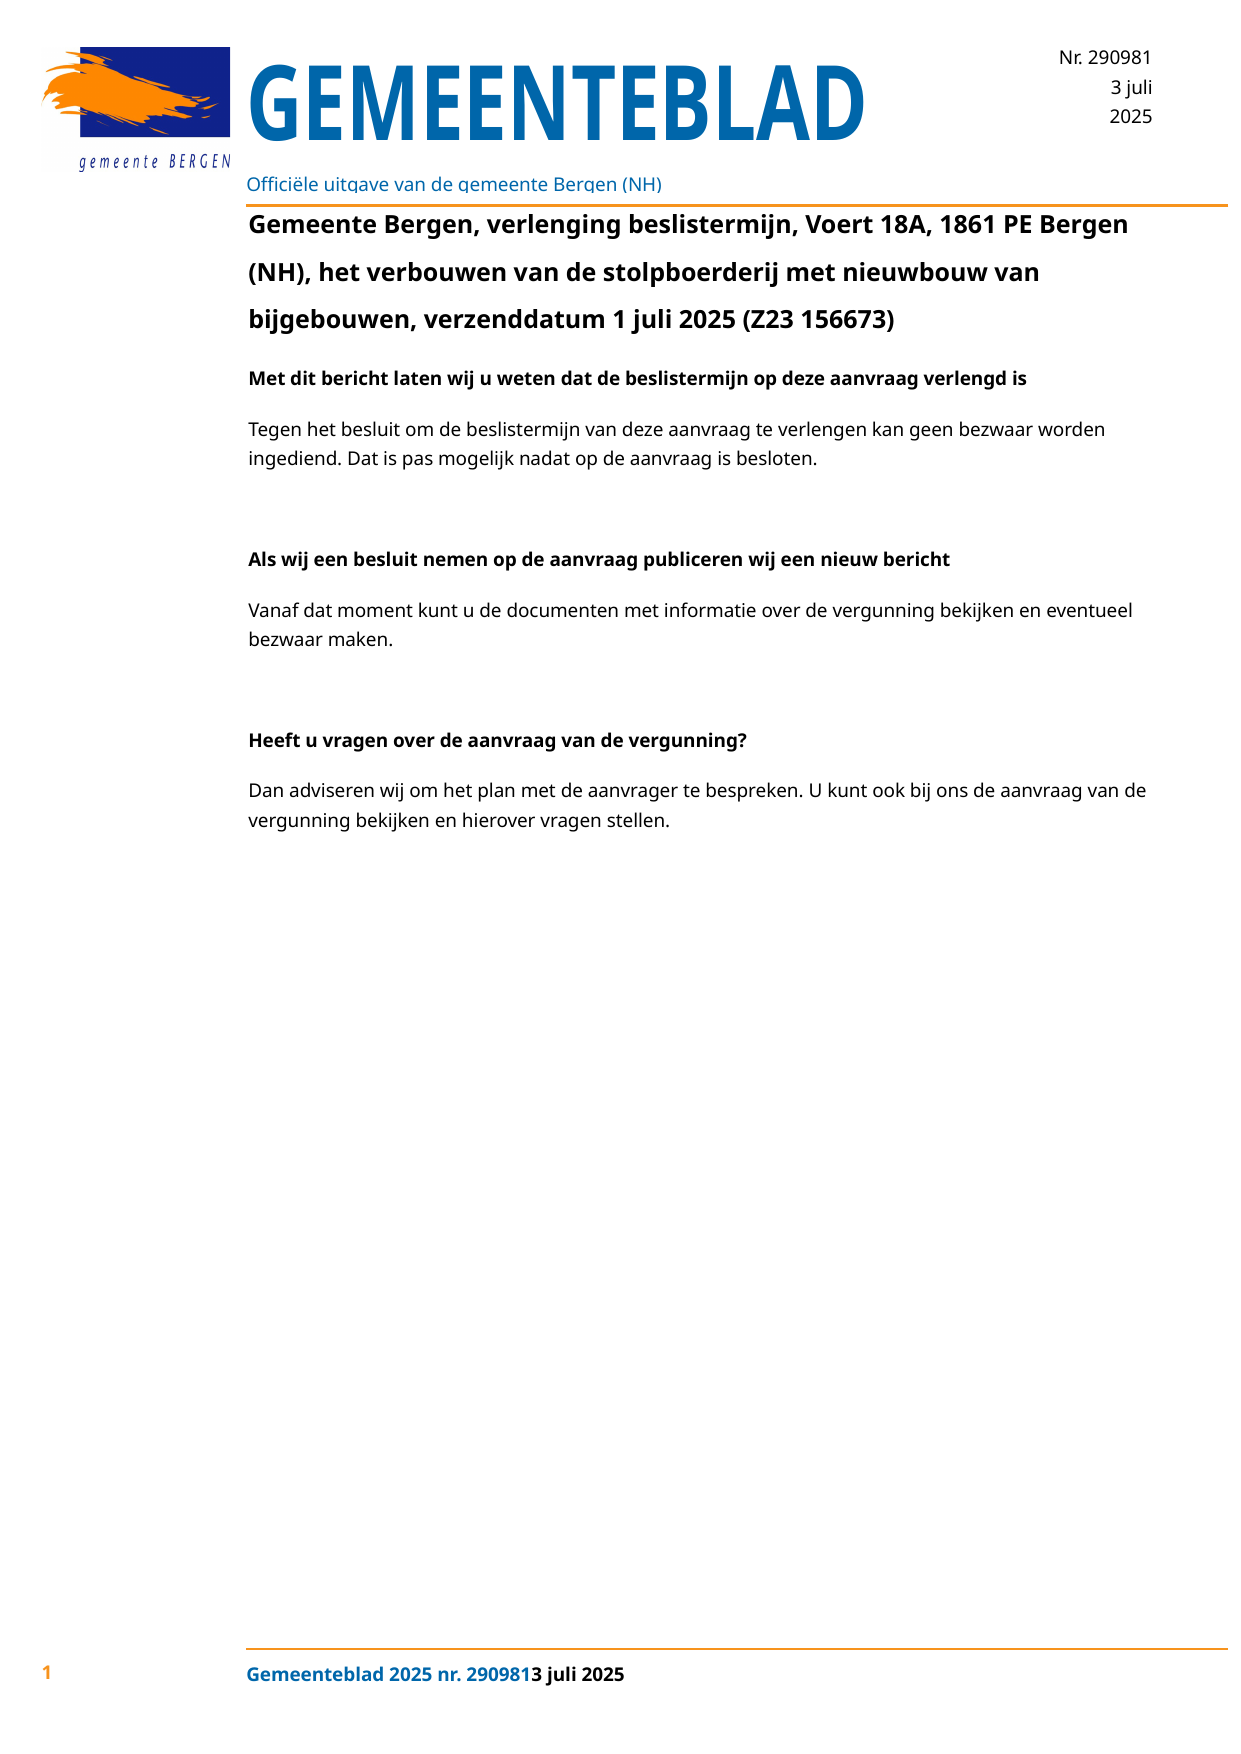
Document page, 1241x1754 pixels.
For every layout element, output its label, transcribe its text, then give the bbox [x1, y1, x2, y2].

picture [41, 47, 231, 172]
text Tegen het besluit om de beslistermijn van deze aanvraag te verlengen kan geen bezwaar worden ingediend. Dat is pas mogelijk nadat op de aanvraag is besloten. [248, 416, 1152, 471]
text Met dit bericht laten wij u weten dat de beslistermijn op deze aanvraag verlengd is [248, 366, 1152, 391]
text Gemeente Bergen, verlenging beslistermijn, Voert 18A, 1861 PE Bergen (NH), het verbouwen van de stolpboerderij met nieuwbouw van bijgebouwen, verzenddatum 1 juli 2025 (Z23 156673) [248, 207, 1152, 336]
text Vanaf dat moment kunt u de documenten met informatie over de vergunning bekijken en eventueel bezwaar maken. [248, 597, 1152, 652]
text Dan adviseren wij om het plan met de aanvrager te bespreken. U kunt ook bij ons de aanvraag van de vergunning bekijken en hierover vragen stellen. [248, 778, 1152, 833]
text Als wij een besluit nemen op de aanvraag publiceren wij een nieuw bericht [248, 546, 1152, 572]
text Heeft u vragen over de aanvraag van de vergunning? [248, 727, 1152, 753]
